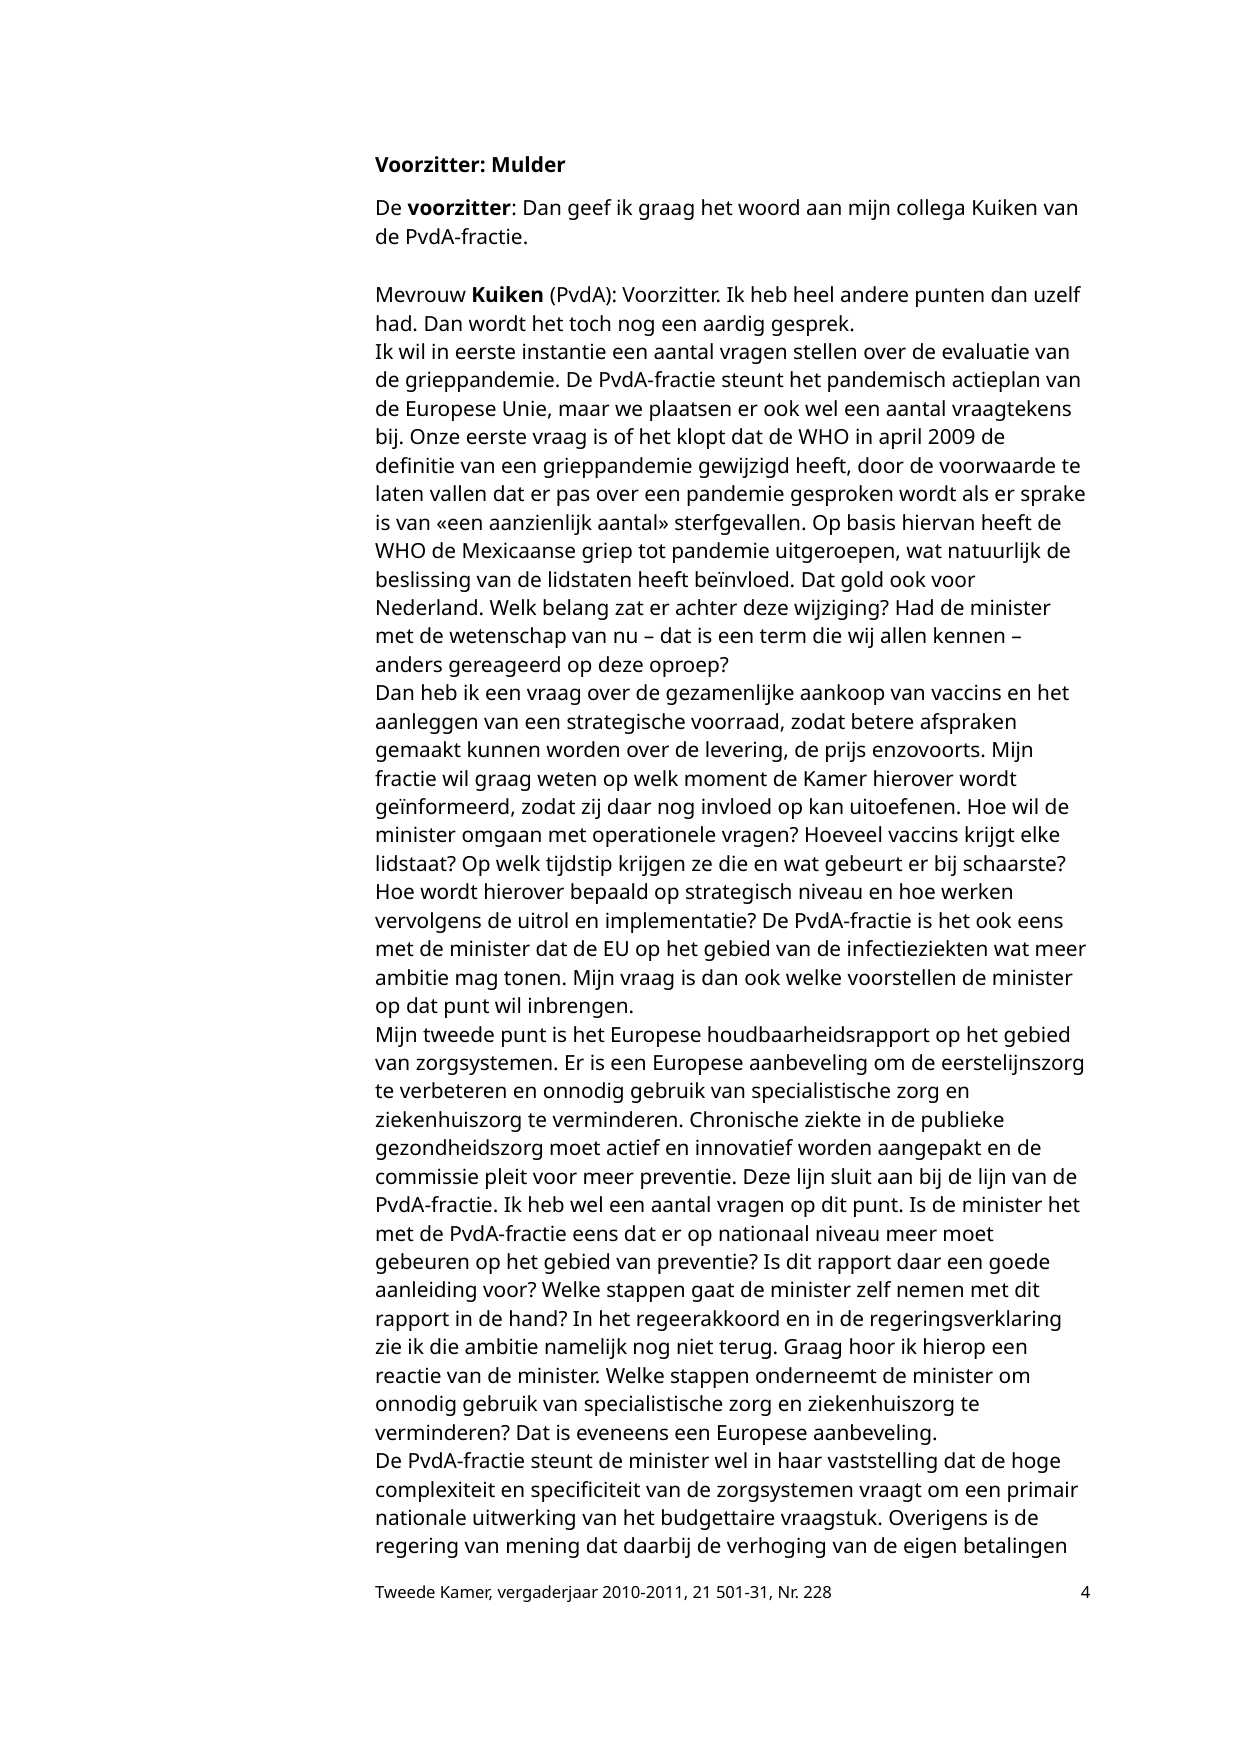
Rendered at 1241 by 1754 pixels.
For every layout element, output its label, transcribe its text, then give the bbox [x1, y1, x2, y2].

text Mevrouw Kuiken (PvdA): Voorzitter. Ik heb heel andere punten dan uzelf had. Dan wordt het toch nog een aardig gesprek. [375, 280, 1090, 337]
text De voorzitter: Dan geef ik graag het woord aan mijn collega Kuiken van de PvdA-fractie. [375, 193, 1090, 250]
text Dan heb ik een vraag over de gezamenlijke aankoop van vaccins en het aanleggen van een strategische voorraad, zodat betere afspraken gemaakt kunnen worden over de levering, de prijs enzovoorts. Mijn fractie wil graag weten op welk moment de Kamer hierover wordt geïnformeerd, zodat zij daar nog invloed op kan uitoefenen. Hoe wil de minister omgaan met operationele vragen? Hoeveel vaccins krijgt elke lidstaat? Op welk tijdstip krijgen ze die en wat gebeurt er bij schaarste? Hoe wordt hierover bepaald op strategisch niveau en hoe werken vervolgens de uitrol en implementatie? De PvdA-fractie is het ook eens met de minister dat de EU op het gebied van de infectieziekten wat meer ambitie mag tonen. Mijn vraag is dan ook welke voorstellen de minister op dat punt wil inbrengen. [375, 678, 1090, 1020]
text Voorzitter: Mulder [375, 150, 1090, 178]
text Ik wil in eerste instantie een aantal vragen stellen over de evaluatie van de grieppandemie. De PvdA-fractie steunt het pandemisch actieplan van de Europese Unie, maar we plaatsen er ook wel een aantal vraagtekens bij. Onze eerste vraag is of het klopt dat de WHO in april 2009 de definitie van een grieppandemie gewijzigd heeft, door de voorwaarde te laten vallen dat er pas over een pandemie gesproken wordt als er sprake is van «een aanzienlijk aantal» sterfgevallen. Op basis hiervan heeft de WHO de Mexicaanse griep tot pandemie uitgeroepen, wat natuurlijk de beslissing van de lidstaten heeft beïnvloed. Dat gold ook voor Nederland. Welk belang zat er achter deze wijziging? Had de minister met de wetenschap van nu – dat is een term die wij allen kennen – anders gereageerd op deze oproep? [375, 337, 1090, 678]
text De PvdA-fractie steunt de minister wel in haar vaststelling dat de hoge complexiteit en specificiteit van de zorgsystemen vraagt om een primair nationale uitwerking van het budgettaire vraagstuk. Overigens is de regering van mening dat daarbij de verhoging van de eigen betalingen [375, 1446, 1090, 1560]
text Mijn tweede punt is het Europese houdbaarheidsrapport op het gebied van zorgsystemen. Er is een Europese aanbeveling om de eerstelijnszorg te verbeteren en onnodig gebruik van specialistische zorg en ziekenhuiszorg te verminderen. Chronische ziekte in de publieke gezondheidszorg moet actief en innovatief worden aangepakt en de commissie pleit voor meer preventie. Deze lijn sluit aan bij de lijn van de PvdA-fractie. Ik heb wel een aantal vragen op dit punt. Is de minister het met de PvdA-fractie eens dat er op nationaal niveau meer moet gebeuren op het gebied van preventie? Is dit rapport daar een goede aanleiding voor? Welke stappen gaat de minister zelf nemen met dit rapport in de hand? In het regeerakkoord en in de regeringsverklaring zie ik die ambitie namelijk nog niet terug. Graag hoor ik hierop een reactie van de minister. Welke stappen onderneemt de minister om onnodig gebruik van specialistische zorg en ziekenhuiszorg te verminderen? Dat is eveneens een Europese aanbeveling. [375, 1020, 1090, 1446]
